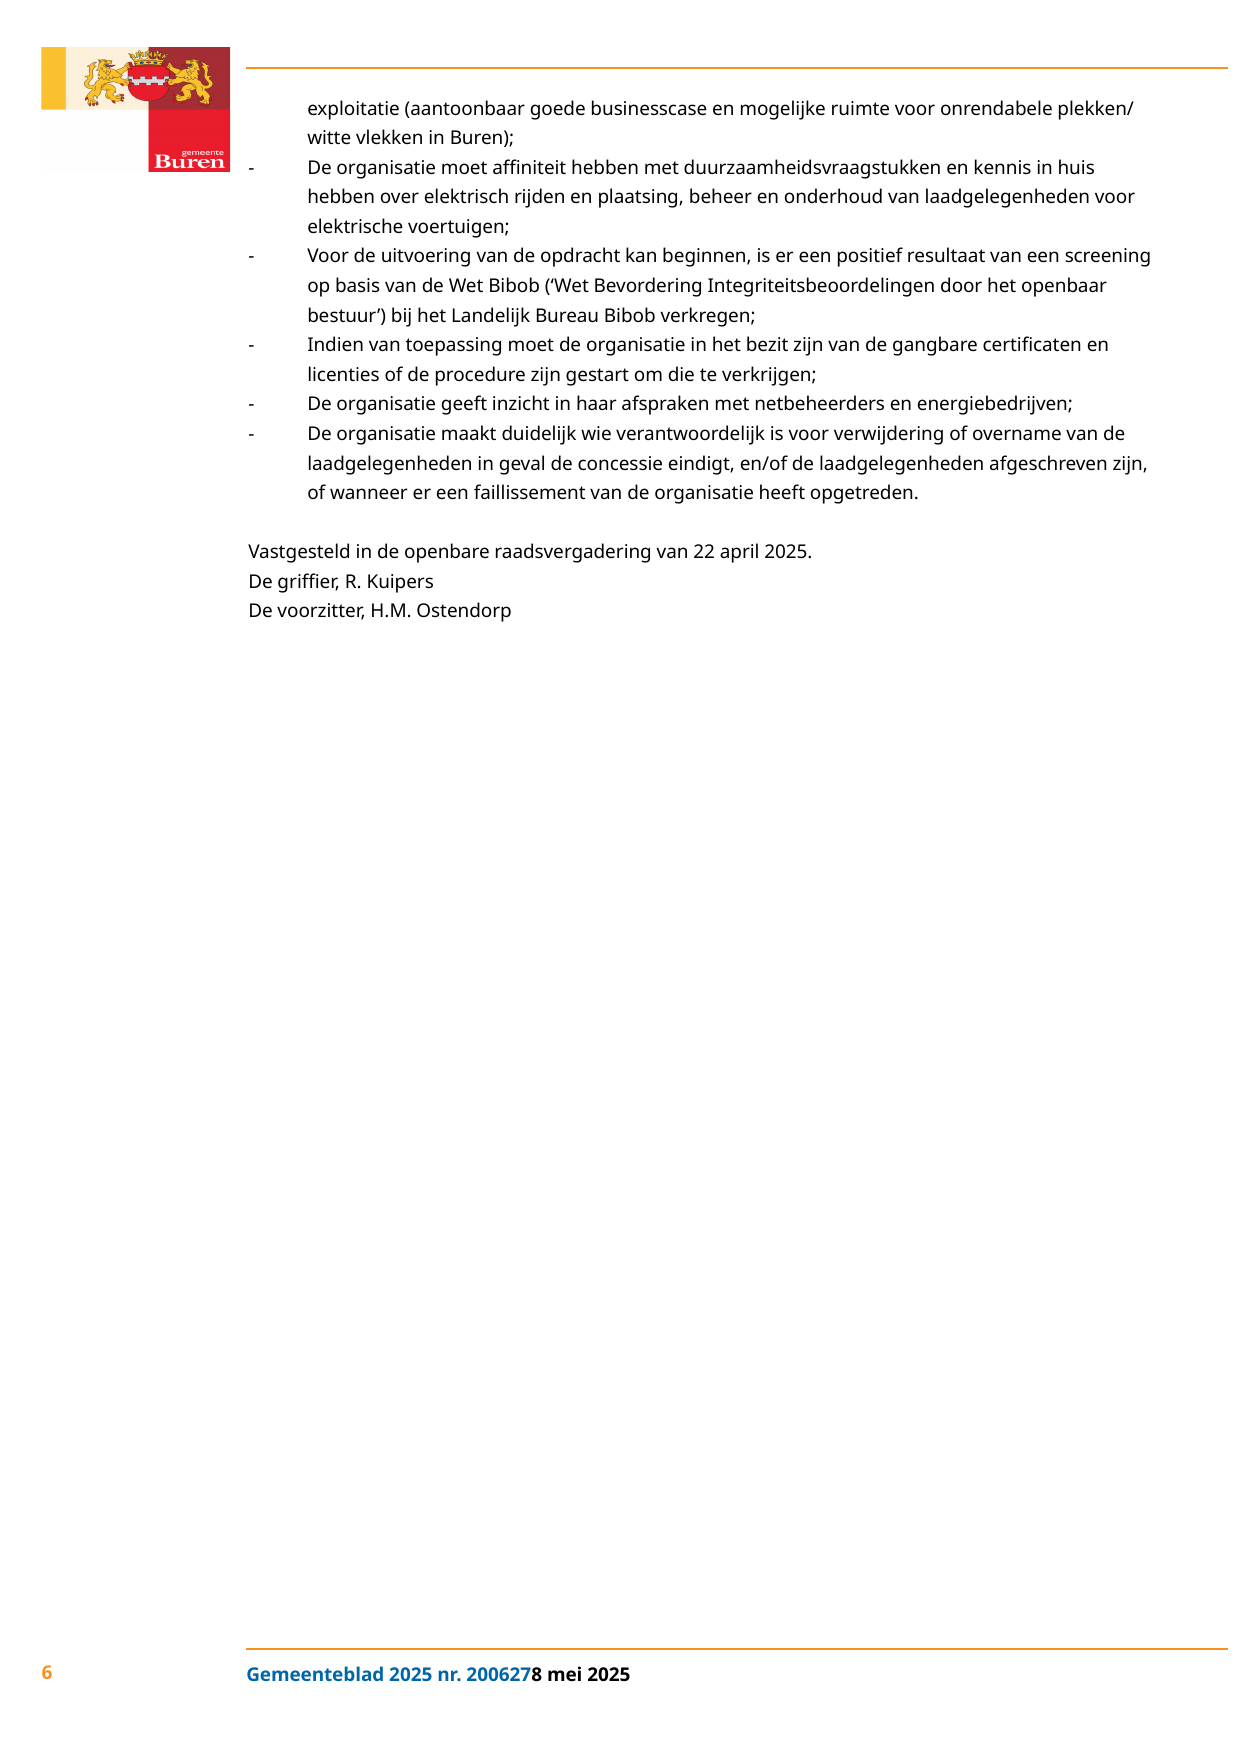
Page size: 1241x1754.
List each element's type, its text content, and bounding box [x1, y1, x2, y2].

text Vastgesteld in de openbare raadsvergadering van 22 april 2025. [248, 538, 1152, 564]
list Voor de uitvoering van de opdracht kan beginnen, is er een positief resultaat van een screening op basis van de Wet Bibob (‘Wet Bevordering Integriteitsbeoordelingen door het openbaar bestuur’) bij het Landelijk Bureau Bibob verkregen; [248, 243, 1152, 328]
text De voorzitter, H.M. Ostendorp [248, 598, 1152, 623]
list De organisatie moet affiniteit hebben met duurzaamheidsvraagstukken en kennis in huis hebben over elektrisch rijden en plaatsing, beheer en onderhoud van laadgelegenheden voor elektrische voertuigen; [248, 154, 1152, 239]
text De griffier, R. Kuipers [248, 568, 1152, 594]
list exploitatie (aantoonbaar goede businesscase en mogelijke ruimte voor onrendabele plekken/ witte vlekken in Buren); [248, 95, 1152, 150]
list De organisatie geeft inzicht in haar afspraken met netbeheerders en energiebedrijven; [248, 391, 1152, 416]
list De organisatie maakt duidelijk wie verantwoordelijk is voor verwijdering of overname van de laadgelegenheden in geval de concessie eindigt, en/of de laadgelegenheden afgeschreven zijn, of wanneer er een faillissement van de organisatie heeft opgetreden. [248, 420, 1152, 505]
list Indien van toepassing moet de organisatie in het bezit zijn van de gangbare certificaten en licenties of de procedure zijn gestart om die te verkrijgen; [248, 331, 1152, 387]
picture [41, 47, 231, 172]
